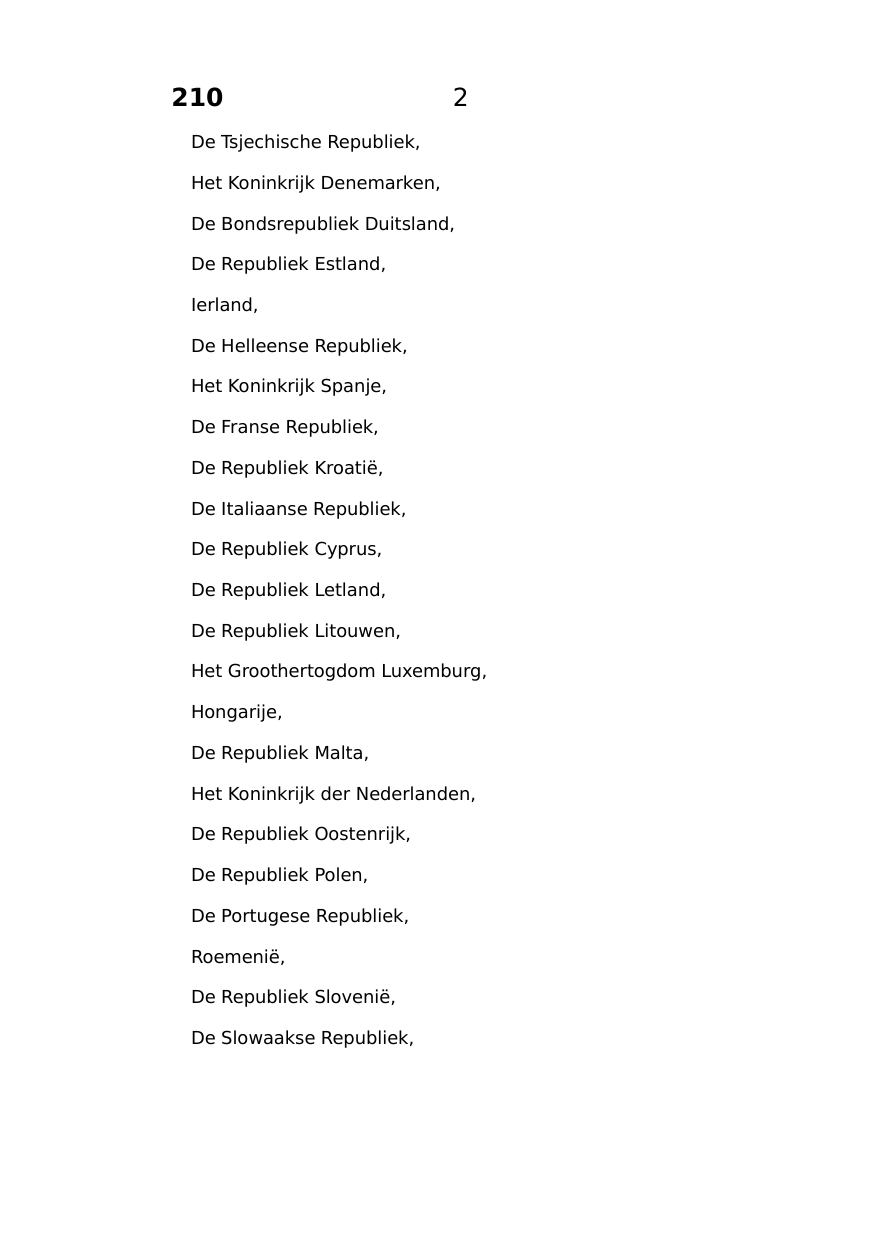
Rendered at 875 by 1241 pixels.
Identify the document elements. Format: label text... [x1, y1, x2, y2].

text Roemenië, [171, 946, 756, 967]
text De Republiek Litouwen, [171, 621, 756, 641]
text De Tsjechische Republiek, [171, 132, 756, 153]
text De Portugese Republiek, [171, 906, 756, 926]
text De Italiaanse Republiek, [171, 498, 756, 519]
text De Slowaakse Republiek, [171, 1028, 756, 1049]
text De Bondsrepubliek Duitsland, [171, 213, 756, 234]
text De Republiek Letland, [171, 580, 756, 601]
text De Republiek Estland, [171, 254, 756, 275]
text De Franse Republiek, [171, 417, 756, 438]
text Het Groothertogdom Luxemburg, [171, 661, 756, 682]
text Het Koninkrijk Denemarken, [171, 173, 756, 193]
text De Helleense Republiek, [171, 336, 756, 356]
text De Republiek Slovenië, [171, 987, 756, 1008]
text De Republiek Cyprus, [171, 539, 756, 560]
text De Republiek Malta, [171, 743, 756, 763]
text Hongarije, [171, 702, 756, 723]
text Het Koninkrijk der Nederlanden, [171, 783, 756, 804]
text De Republiek Polen, [171, 865, 756, 886]
text Ierland, [171, 295, 756, 316]
text De Republiek Oostenrijk, [171, 824, 756, 845]
text De Republiek Kroatië, [171, 458, 756, 478]
text Het Koninkrijk Spanje, [171, 376, 756, 397]
